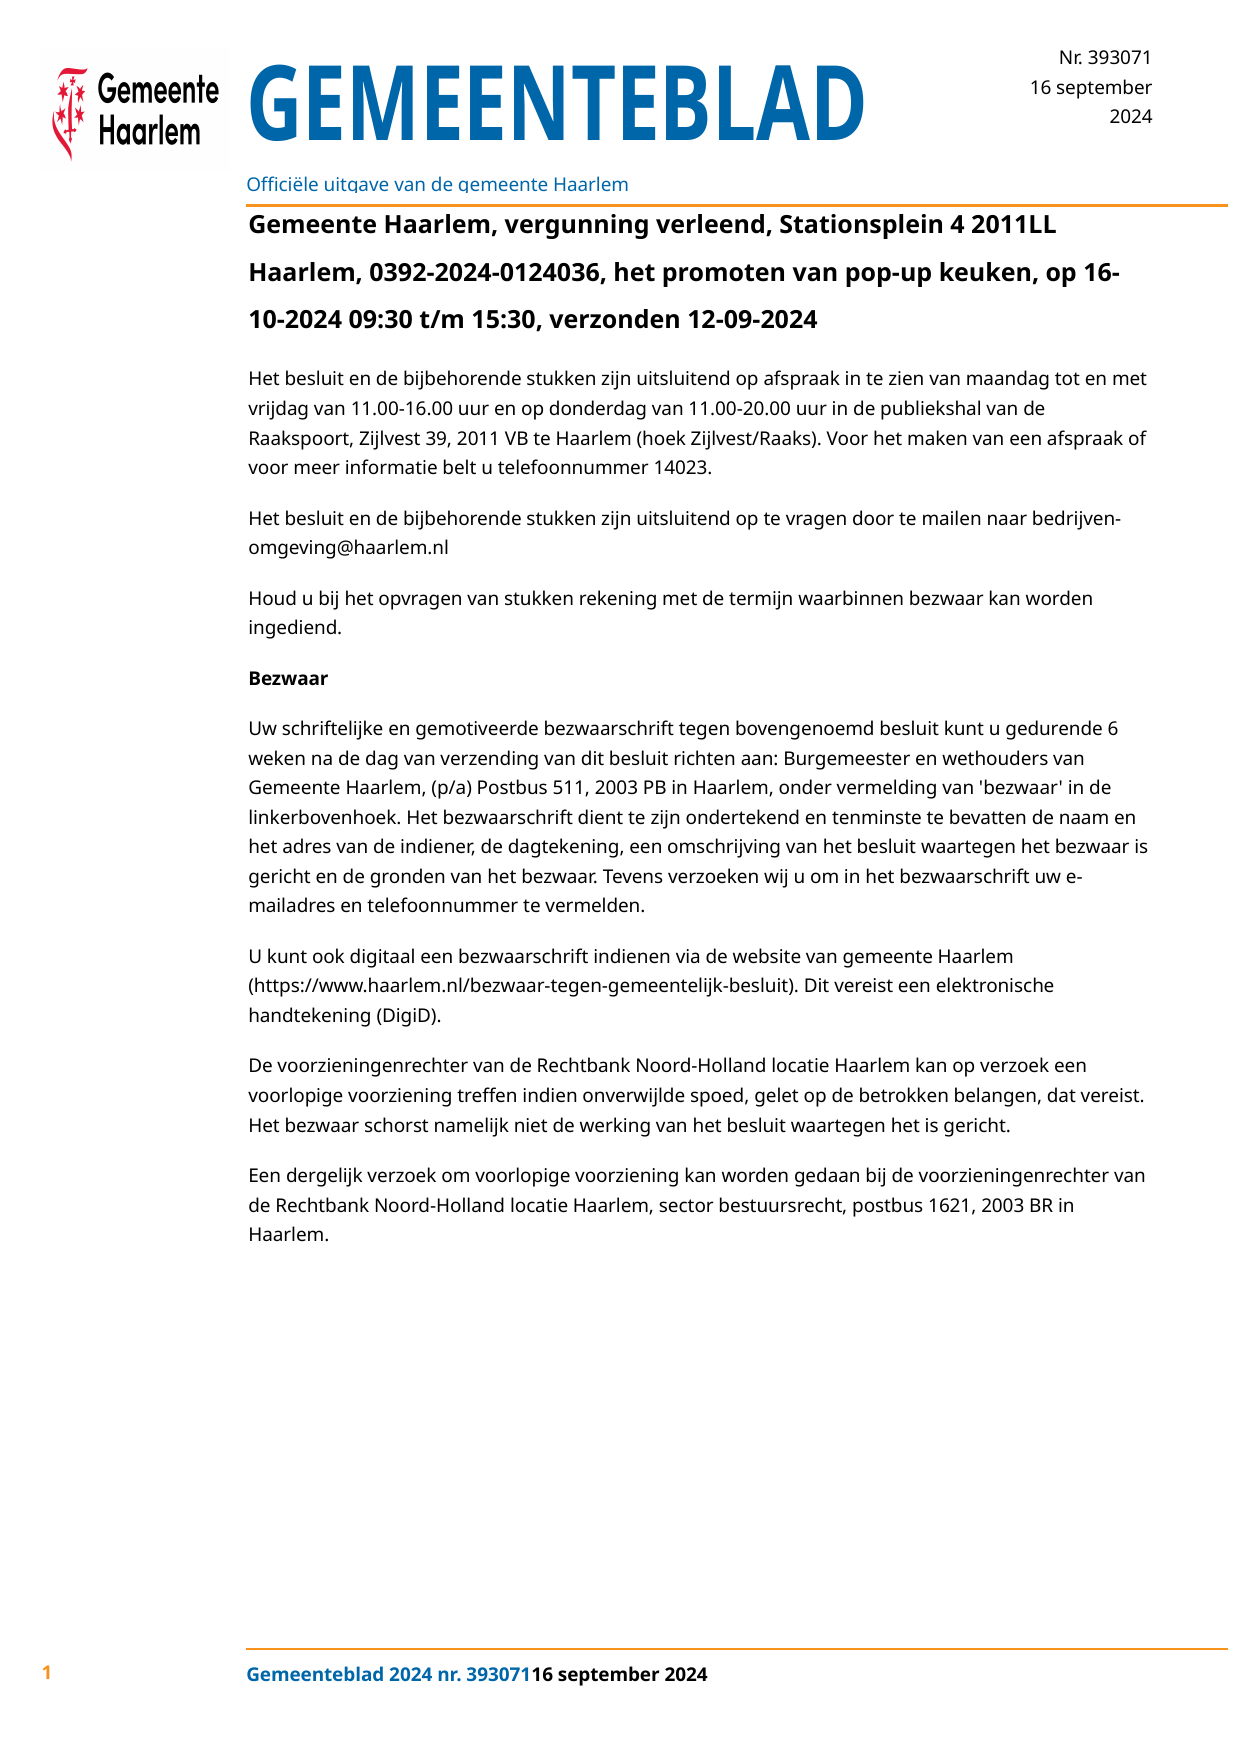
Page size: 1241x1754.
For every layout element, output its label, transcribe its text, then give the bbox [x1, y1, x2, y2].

text Uw schriftelijke en gemotiveerde bezwaarschrift tegen bovengenoemd besluit kunt u gedurende 6 weken na de dag van verzending van dit besluit richten aan: Burgemeester en wethouders van Gemeente Haarlem, (p/a) Postbus 511, 2003 PB in Haarlem, onder vermelding van 'bezwaar' in de linkerbovenhoek. Het bezwaarschrift dient te zijn ondertekend en tenminste te bevatten de naam en het adres van de indiener, de dagtekening, een omschrijving van het besluit waartegen het bezwaar is gericht en de gronden van het bezwaar. Tevens verzoeken wij u om in het bezwaarschrift uw e-mailadres en telefoonnummer te vermelden. [248, 715, 1152, 918]
text Gemeente Haarlem, vergunning verleend, Stationsplein 4 2011LL Haarlem, 0392-2024-0124036, het promoten van pop-up keuken, op 16-10-2024 09:30 t/m 15:30, verzonden 12-09-2024 [248, 207, 1152, 336]
text Het besluit en de bijbehorende stukken zijn uitsluitend op te vragen door te mailen naar bedrijven-omgeving@haarlem.nl [248, 505, 1152, 560]
text Het besluit en de bijbehorende stukken zijn uitsluitend op afspraak in te zien van maandag tot en met vrijdag van 11.00-16.00 uur en op donderdag van 11.00-20.00 uur in de publiekshal van de Raakspoort, Zijlvest 39, 2011 VB te Haarlem (hoek Zijlvest/Raaks). Voor het maken van een afspraak of voor meer informatie belt u telefoonnummer 14023. [248, 366, 1152, 480]
text Een dergelijk verzoek om voorlopige voorziening kan worden gedaan bij de voorzieningenrechter van de Rechtbank Noord-Holland locatie Haarlem, sector bestuursrecht, postbus 1621, 2003 BR in Haarlem. [248, 1162, 1152, 1247]
text Houd u bij het opvragen van stukken rekening met de termijn waarbinnen bezwaar kan worden ingediend. [248, 585, 1152, 640]
text Bezwaar [248, 665, 1152, 690]
text De voorzieningenrechter van de Rechtbank Noord-Holland locatie Haarlem kan op verzoek een voorlopige voorziening treffen indien onverwijlde spoed, gelet op de betrokken belangen, dat vereist. Het bezwaar schorst namelijk niet de werking van het besluit waartegen het is gericht. [248, 1053, 1152, 1137]
text U kunt ook digitaal een bezwaarschrift indienen via de website van gemeente Haarlem (https://www.haarlem.nl/bezwaar-tegen-gemeentelijk-besluit). Dit vereist een elektronische handtekening (DigiD). [248, 943, 1152, 1028]
picture [41, 47, 231, 172]
